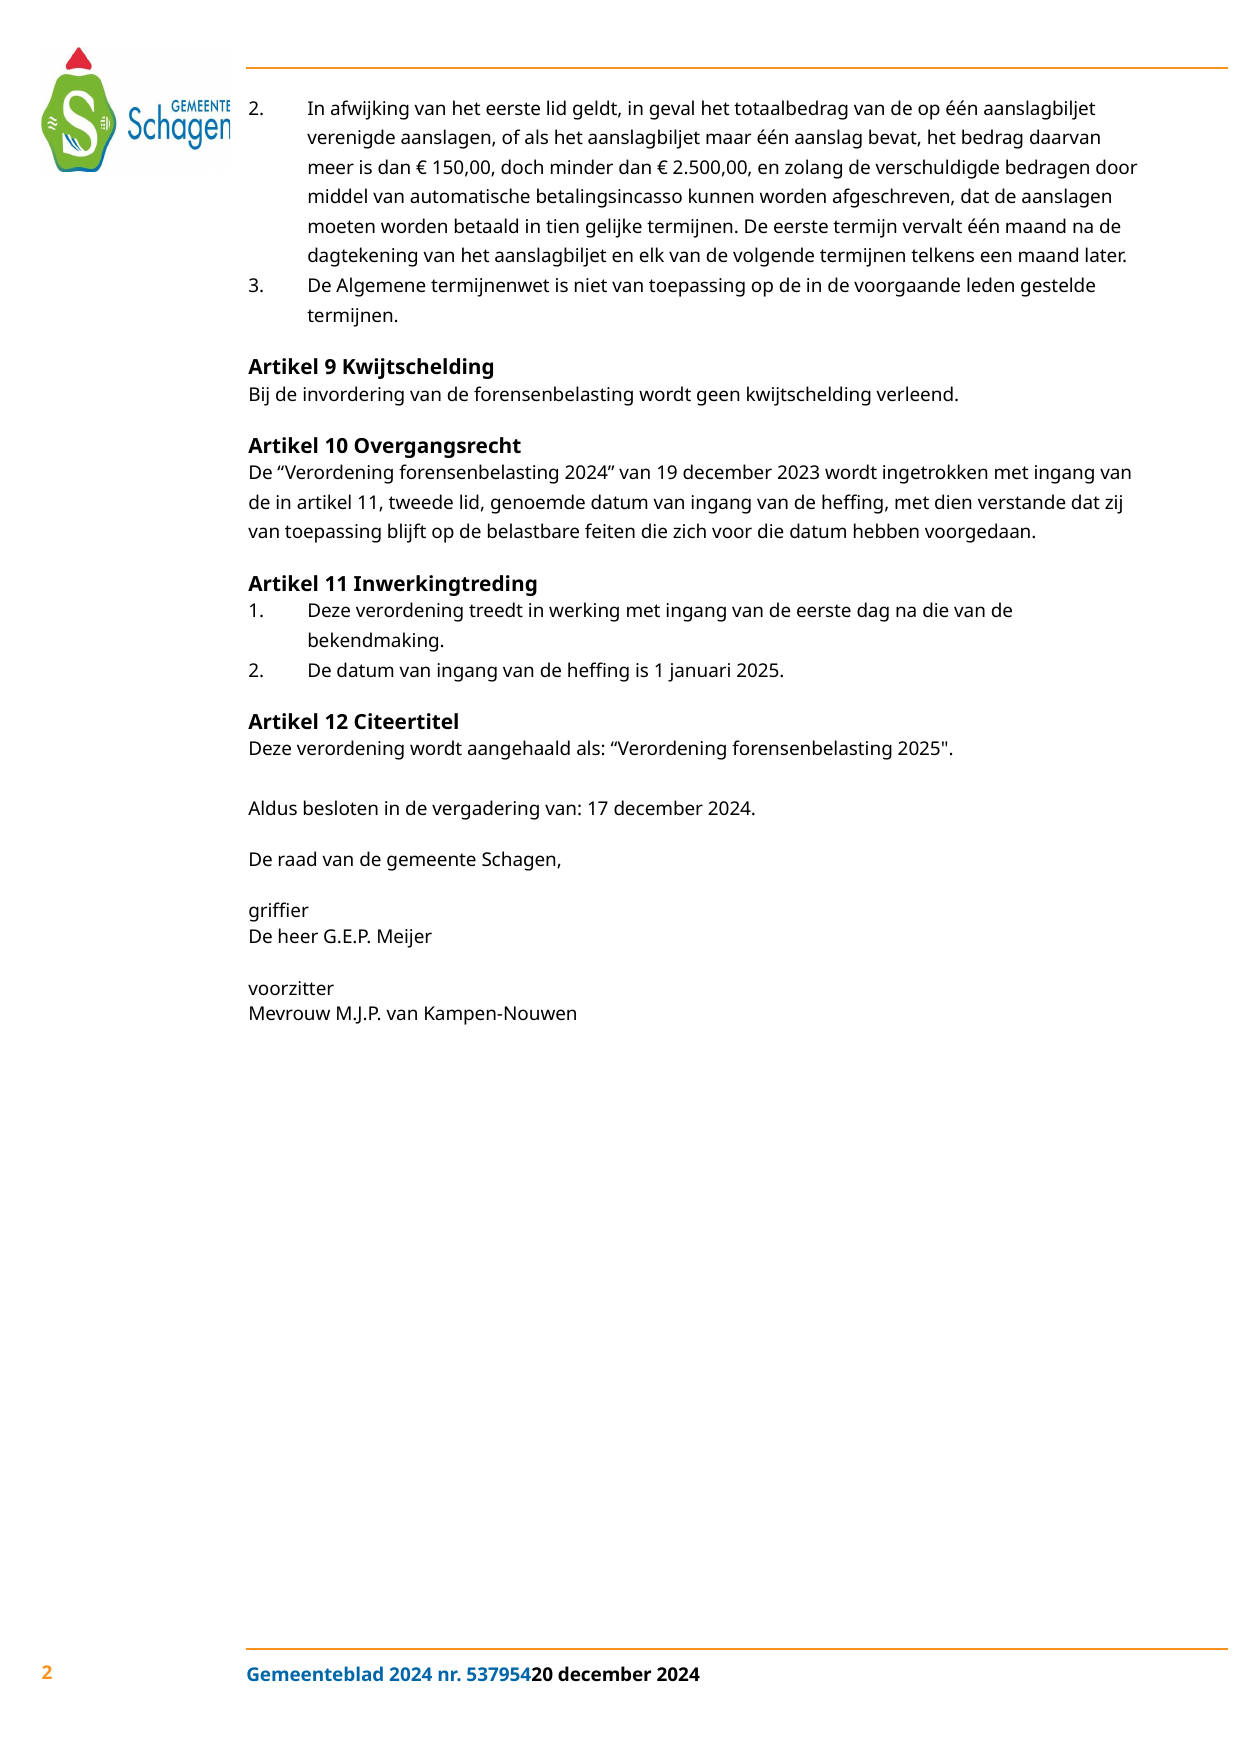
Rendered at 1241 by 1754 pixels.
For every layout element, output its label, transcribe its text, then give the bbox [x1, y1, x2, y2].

text Artikel 11 Inwerkingtreding [248, 569, 1152, 598]
text Artikel 9 Kwijtschelding [248, 352, 1152, 381]
list In afwijking van het eerste lid geldt, in geval het totaalbedrag van de op één aanslagbiljet verenigde aanslagen, of als het aanslagbiljet maar één aanslag bevat, het bedrag daarvan meer is dan € 150,00, doch minder dan € 2.500,00, en zolang de verschuldigde bedragen door middel van automatische betalingsincasso kunnen worden afgeschreven, dat de aanslagen moeten worden betaald in tien gelijke termijnen. De eerste termijn vervalt één maand na de dagtekening van het aanslagbiljet en elk van de volgende termijnen telkens een maand later. [248, 95, 1152, 268]
text Artikel 10 Overgangsrecht [248, 431, 1152, 459]
text De heer G.E.P. Meijer [248, 923, 1152, 949]
text De raad van de gemeente Schagen, [248, 846, 1152, 872]
text De “Verordening forensenbelasting 2024” van 19 december 2023 wordt ingetrokken met ingang van de in artikel 11, tweede lid, genoemde datum van ingang van de heffing, met dien verstande dat zij van toepassing blijft op de belastbare feiten die zich voor die datum hebben voorgedaan. [248, 459, 1152, 544]
text Bij de invordering van de forensenbelasting wordt geen kwijtschelding verleend. [248, 381, 1152, 406]
text Deze verordening wordt aangehaald als: “Verordening forensenbelasting 2025". [248, 736, 1152, 761]
list Deze verordening treedt in werking met ingang van de eerste dag na die van de bekendmaking. [248, 598, 1152, 653]
list De datum van ingang van de heffing is 1 januari 2025. [248, 657, 1152, 682]
list De Algemene termijnenwet is niet van toepassing op de in de voorgaande leden gestelde termijnen. [248, 272, 1152, 328]
text voorzitter [248, 975, 1152, 1001]
text griffier [248, 898, 1152, 923]
picture [41, 47, 231, 172]
text Artikel 12 Citeertitel [248, 707, 1152, 736]
text Aldus besloten in de vergadering van: 17 december 2024. [248, 795, 1152, 821]
text Mevrouw M.J.P. van Kampen-Nouwen [248, 1001, 1152, 1026]
